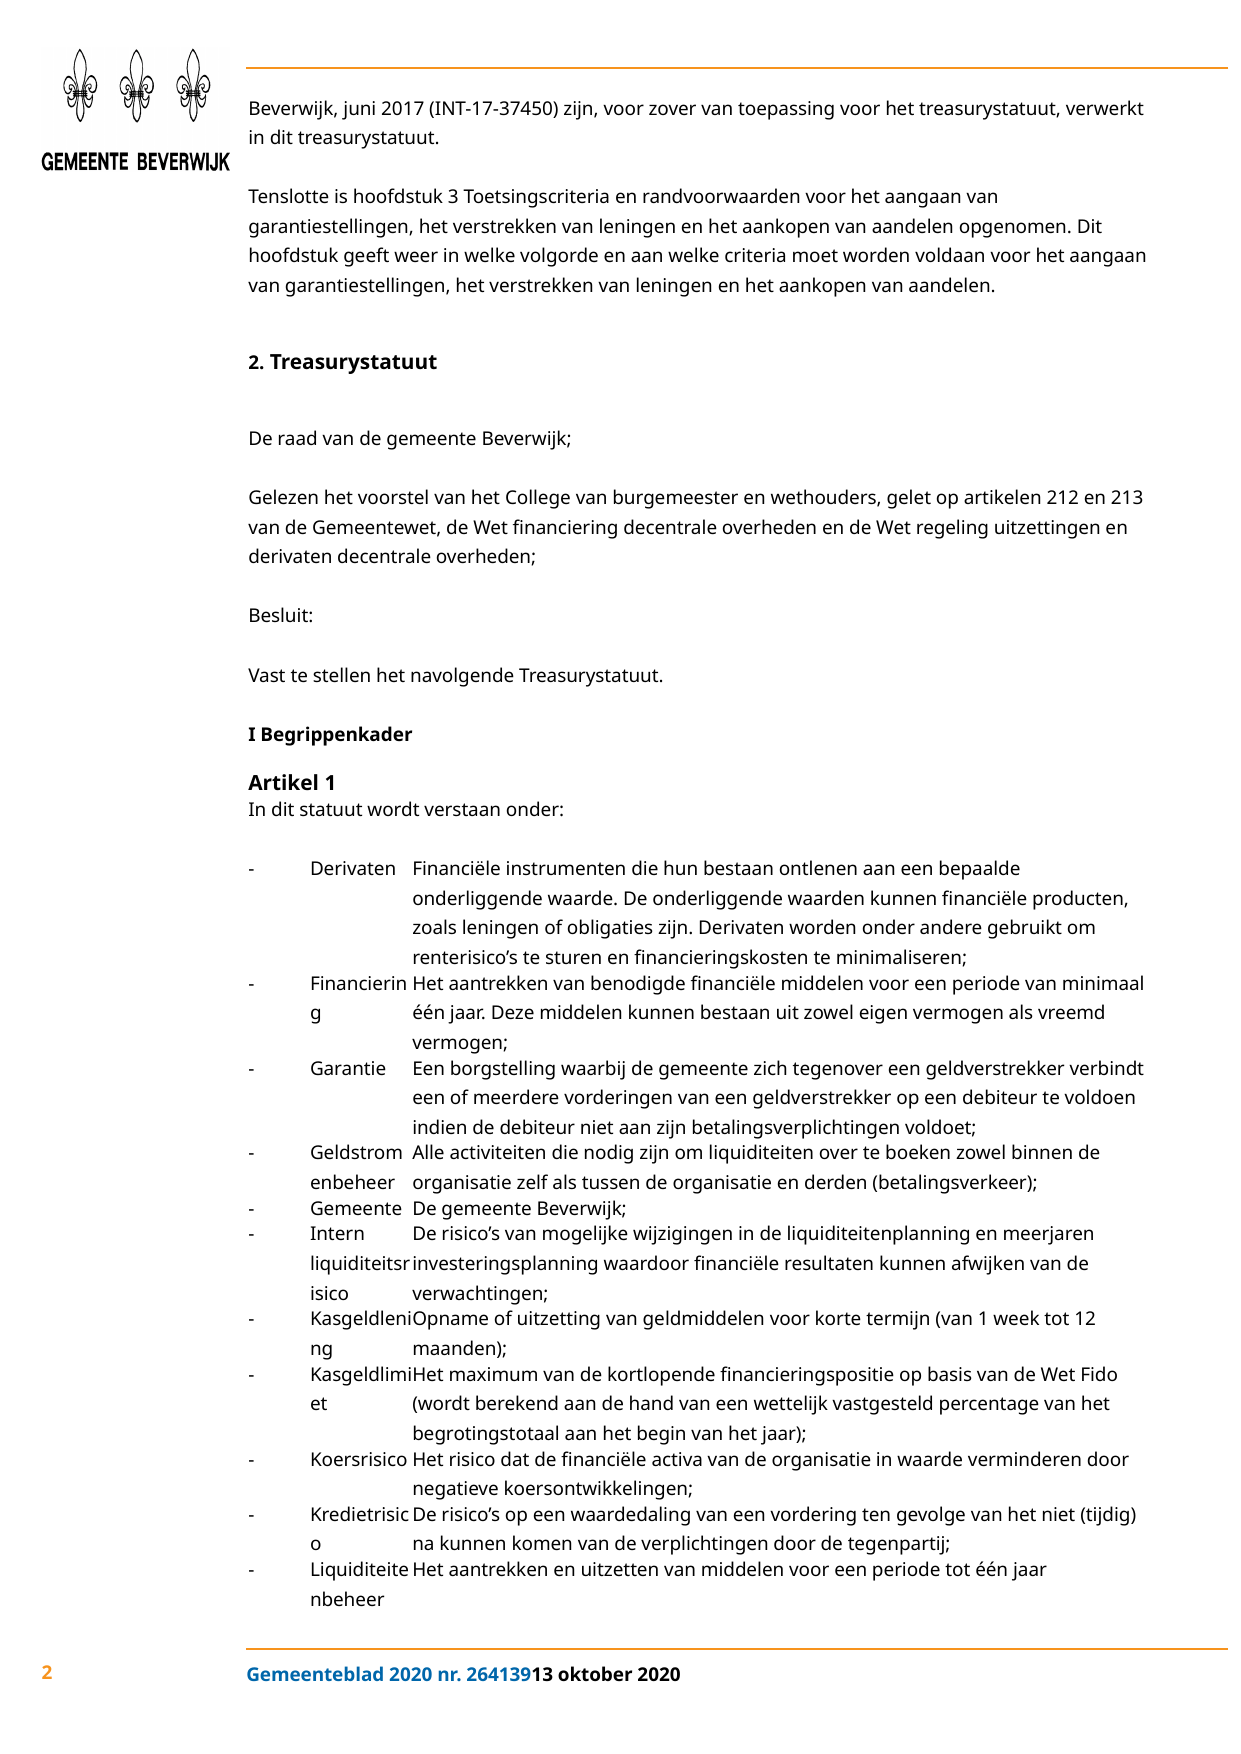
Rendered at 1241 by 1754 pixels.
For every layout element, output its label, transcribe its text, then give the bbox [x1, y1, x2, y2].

picture [41, 47, 231, 172]
table_cell Liquiditeitenbeheer [310, 1556, 412, 1612]
text 2. Treasurystatuut [248, 347, 1152, 376]
table_cell Intern liquiditeitsrisico [310, 1221, 412, 1306]
table_cell Het maximum van de kortlopende financieringspositie op basis van de Wet Fido (wordt berekend aan de hand van een wettelijk vastgesteld percentage van het begrotingstotaal aan het begin van het jaar); [412, 1361, 1152, 1446]
table_cell Een borgstelling waarbij de gemeente zich tegenover een geldverstrekker verbindt een of meerdere vorderingen van een geldverstrekker op een debiteur te voldoen indien de debiteur niet aan zijn betalingsverplichtingen voldoet; [412, 1055, 1152, 1139]
text Vast te stellen het navolgende Treasurystatuut. [248, 662, 1152, 688]
text Artikel 1 [248, 768, 1152, 796]
table_cell - [248, 1195, 310, 1221]
text Tenslotte is hoofdstuk 3 Toetsingscriteria en randvoorwaarden voor het aangaan van garantiestellingen, het verstrekken van leningen en het aankopen van aandelen opgenomen. Dit hoofdstuk geeft weer in welke volgorde en aan welke criteria moet worden voldaan voor het aangaan van garantiestellingen, het verstrekken van leningen en het aankopen van aandelen. [248, 183, 1152, 298]
table_cell Gemeente [310, 1195, 412, 1221]
table_cell - [248, 970, 310, 1055]
table_cell - [248, 1140, 310, 1195]
table_cell Opname of uitzetting van geldmiddelen voor korte termijn (van 1 week tot 12 maanden); [412, 1306, 1152, 1361]
table_cell Kasgeldlening [310, 1306, 412, 1361]
table_cell Het aantrekken en uitzetten van middelen voor een periode tot één jaar [412, 1556, 1152, 1612]
table_cell - [248, 1306, 310, 1361]
table_cell Kredietrisico [310, 1501, 412, 1556]
table_cell - [248, 1556, 310, 1612]
table_cell Geldstromenbeheer [310, 1140, 412, 1195]
text I Begrippenkader [248, 721, 1152, 747]
table_cell De risico’s op een waardedaling van een vordering ten gevolge van het niet (tijdig) na kunnen komen van de verplichtingen door de tegenpartij; [412, 1501, 1152, 1556]
table_cell Het risico dat de financiële activa van de organisatie in waarde verminderen door negatieve koersontwikkelingen; [412, 1446, 1152, 1501]
text Besluit: [248, 603, 1152, 628]
table_cell - [248, 1446, 310, 1501]
table_cell Garantie [310, 1055, 412, 1139]
table_cell Het aantrekken van benodigde financiële middelen voor een periode van minimaal één jaar. Deze middelen kunnen bestaan uit zowel eigen vermogen als vreemd vermogen; [412, 970, 1152, 1055]
text Gelezen het voorstel van het College van burgemeester en wethouders, gelet op artikelen 212 en 213 van de Gemeentewet, de Wet financiering decentrale overheden en de Wet regeling uitzettingen en derivaten decentrale overheden; [248, 484, 1152, 569]
table_cell De gemeente Beverwijk; [412, 1195, 1152, 1221]
table_cell - [248, 1055, 310, 1139]
table_header Derivaten [310, 855, 412, 970]
table_cell - [248, 1221, 310, 1306]
text Beverwijk, juni 2017 (INT-17-37450) zijn, voor zover van toepassing voor het treasurystatuut, verwerkt in dit treasurystatuut. [248, 95, 1152, 150]
table_cell Koersrisico [310, 1446, 412, 1501]
table_header - [248, 855, 310, 970]
table_cell Alle activiteiten die nodig zijn om liquiditeiten over te boeken zowel binnen de organisatie zelf als tussen de organisatie en derden (betalingsverkeer); [412, 1140, 1152, 1195]
table_cell Kasgeldlimiet [310, 1361, 412, 1446]
table_cell De risico’s van mogelijke wijzigingen in de liquiditeitenplanning en meerjaren investeringsplanning waardoor financiële resultaten kunnen afwijken van de verwachtingen; [412, 1221, 1152, 1306]
text In dit statuut wordt verstaan onder: [248, 796, 1152, 822]
table_header Financiële instrumenten die hun bestaan ontlenen aan een bepaalde onderliggende waarde. De onderliggende waarden kunnen financiële producten, zoals leningen of obligaties zijn. Derivaten worden onder andere gebruikt om renterisico’s te sturen en financieringskosten te minimaliseren; [412, 855, 1152, 970]
table_cell - [248, 1501, 310, 1556]
text De raad van de gemeente Beverwijk; [248, 425, 1152, 451]
table_cell - [248, 1361, 310, 1446]
table_cell Financiering [310, 970, 412, 1055]
